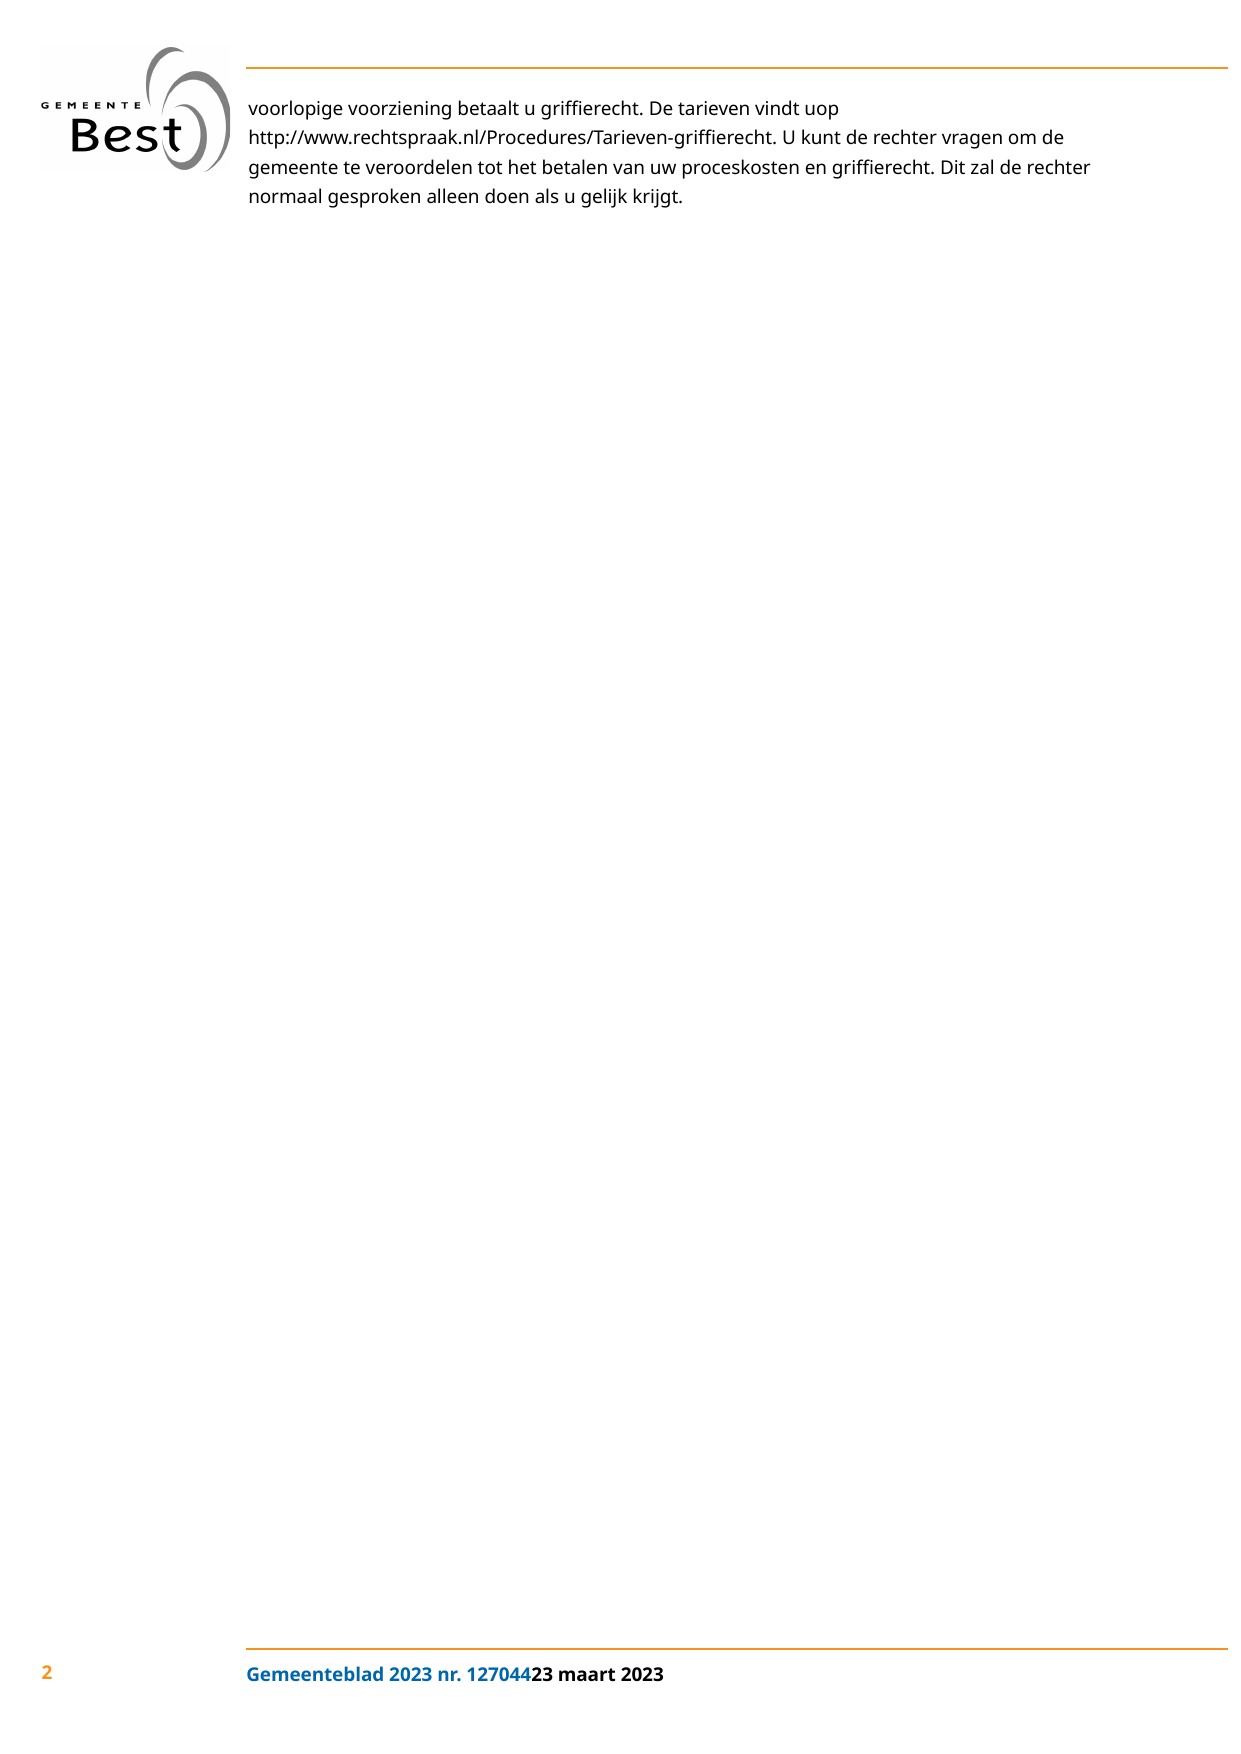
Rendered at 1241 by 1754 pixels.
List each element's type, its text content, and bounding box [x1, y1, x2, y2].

picture [41, 47, 231, 172]
text voorlopige voorziening betaalt u griffierecht. De tarieven vindt uop http://www.rechtspraak.nl/Procedures/Tarieven-griffierecht. U kunt de rechter vragen om de gemeente te veroordelen tot het betalen van uw proceskosten en griffierecht. Dit zal de rechter normaal gesproken alleen doen als u gelijk krijgt. [248, 95, 1152, 209]
